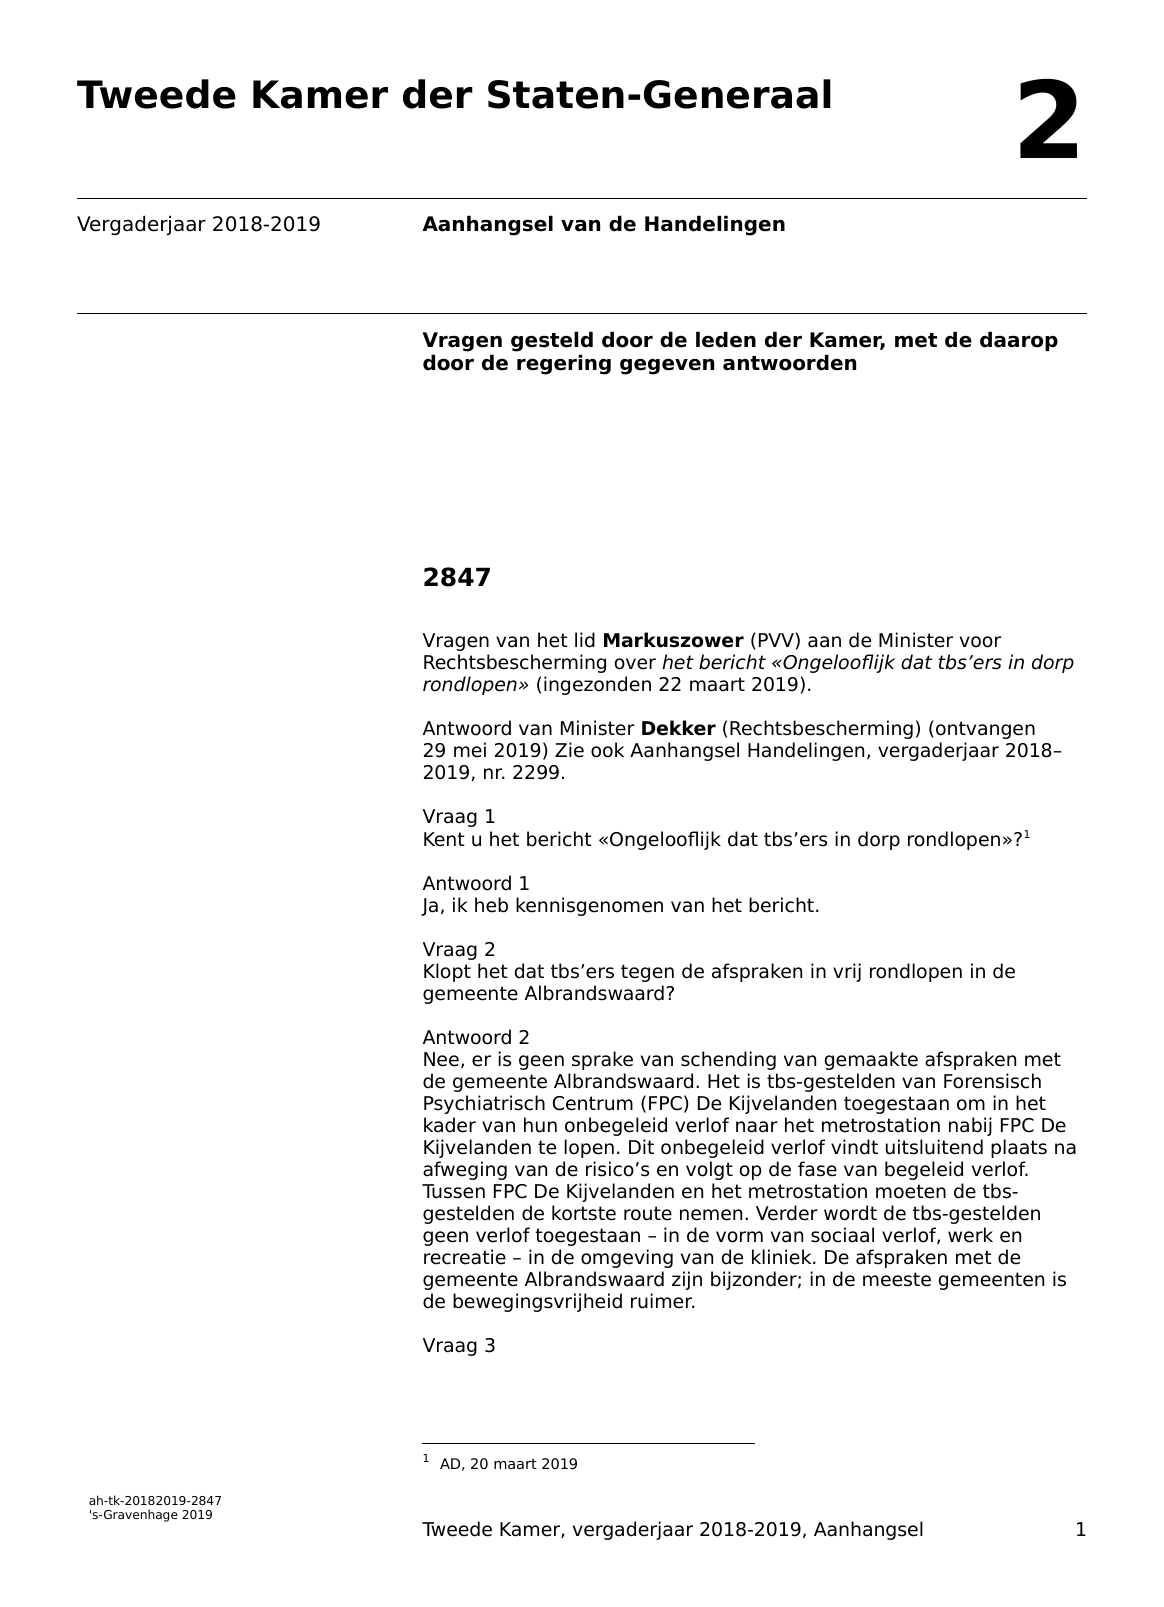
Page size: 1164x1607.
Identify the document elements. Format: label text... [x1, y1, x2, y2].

text Vragen van het lid Markuszower (PVV) aan de Minister voor Rechtsbescherming over het bericht «Ongelooflijk dat tbs’ers in dorp rondlopen» (ingezonden 22 maart 2019). [422, 630, 1087, 696]
text Ja, ik heb kennisgenomen van het bericht. [422, 894, 1087, 917]
text 2847 [422, 563, 1087, 592]
table_header 2 [886, 59, 1087, 198]
table_cell Aanhangsel van de Handelingen [422, 199, 1087, 313]
table_header Tweede Kamer der Staten-Generaal [77, 59, 886, 198]
text Kent u het bericht «Ongelooflijk dat tbs’ers in dorp rondlopen»? [422, 828, 1087, 850]
text Nee, er is geen sprake van schending van gemaakte afspraken met de gemeente Albrandswaard. Het is tbs-gestelden van Forensisch Psychiatrisch Centrum (FPC) De Kijvelanden toegestaan om in het kader van hun onbegeleid verlof naar het metrostation nabij FPC De Kijvelanden te lopen. Dit onbegeleid verlof vindt uitsluitend plaats na afweging van de risico’s en volgt op de fase van begeleid verlof. Tussen FPC De Kijvelanden en het metrostation moeten de tbs-gestelden de kortste route nemen. Verder wordt de tbs-gestelden geen verlof toegestaan – in de vorm van sociaal verlof, werk en recreatie – in de omgeving van de kliniek. De afspraken met de gemeente Albrandswaard zijn bijzonder; in de meeste gemeenten is de bewegingsvrijheid ruimer. [422, 1049, 1087, 1313]
text Antwoord van Minister Dekker (Rechtsbescherming) (ontvangen 29 mei 2019) Zie ook Aanhangsel Handelingen, vergaderjaar 2018–2019, nr. 2299. [422, 718, 1087, 784]
text Vraag 3 [422, 1335, 1087, 1357]
text 's-Gravenhage 2019 [88, 1508, 323, 1522]
text Vraag 2 [422, 939, 1087, 961]
table_cell [77, 314, 422, 375]
table_cell Vragen gesteld door de leden der Kamer, met de daarop door de regering gegeven antwoorden [422, 314, 1087, 375]
text ah-tk-20182019-2847 [88, 1494, 323, 1508]
text Vraag 1 [422, 806, 1087, 828]
text AD, 20 maart 2019 [422, 1452, 1087, 1474]
text Klopt het dat tbs’ers tegen de afspraken in vrij rondlopen in de gemeente Albrandswaard? [422, 961, 1087, 1005]
text Antwoord 1 [422, 873, 1087, 894]
table_cell Vergaderjaar 2018-2019 [77, 199, 422, 313]
text Antwoord 2 [422, 1027, 1087, 1049]
